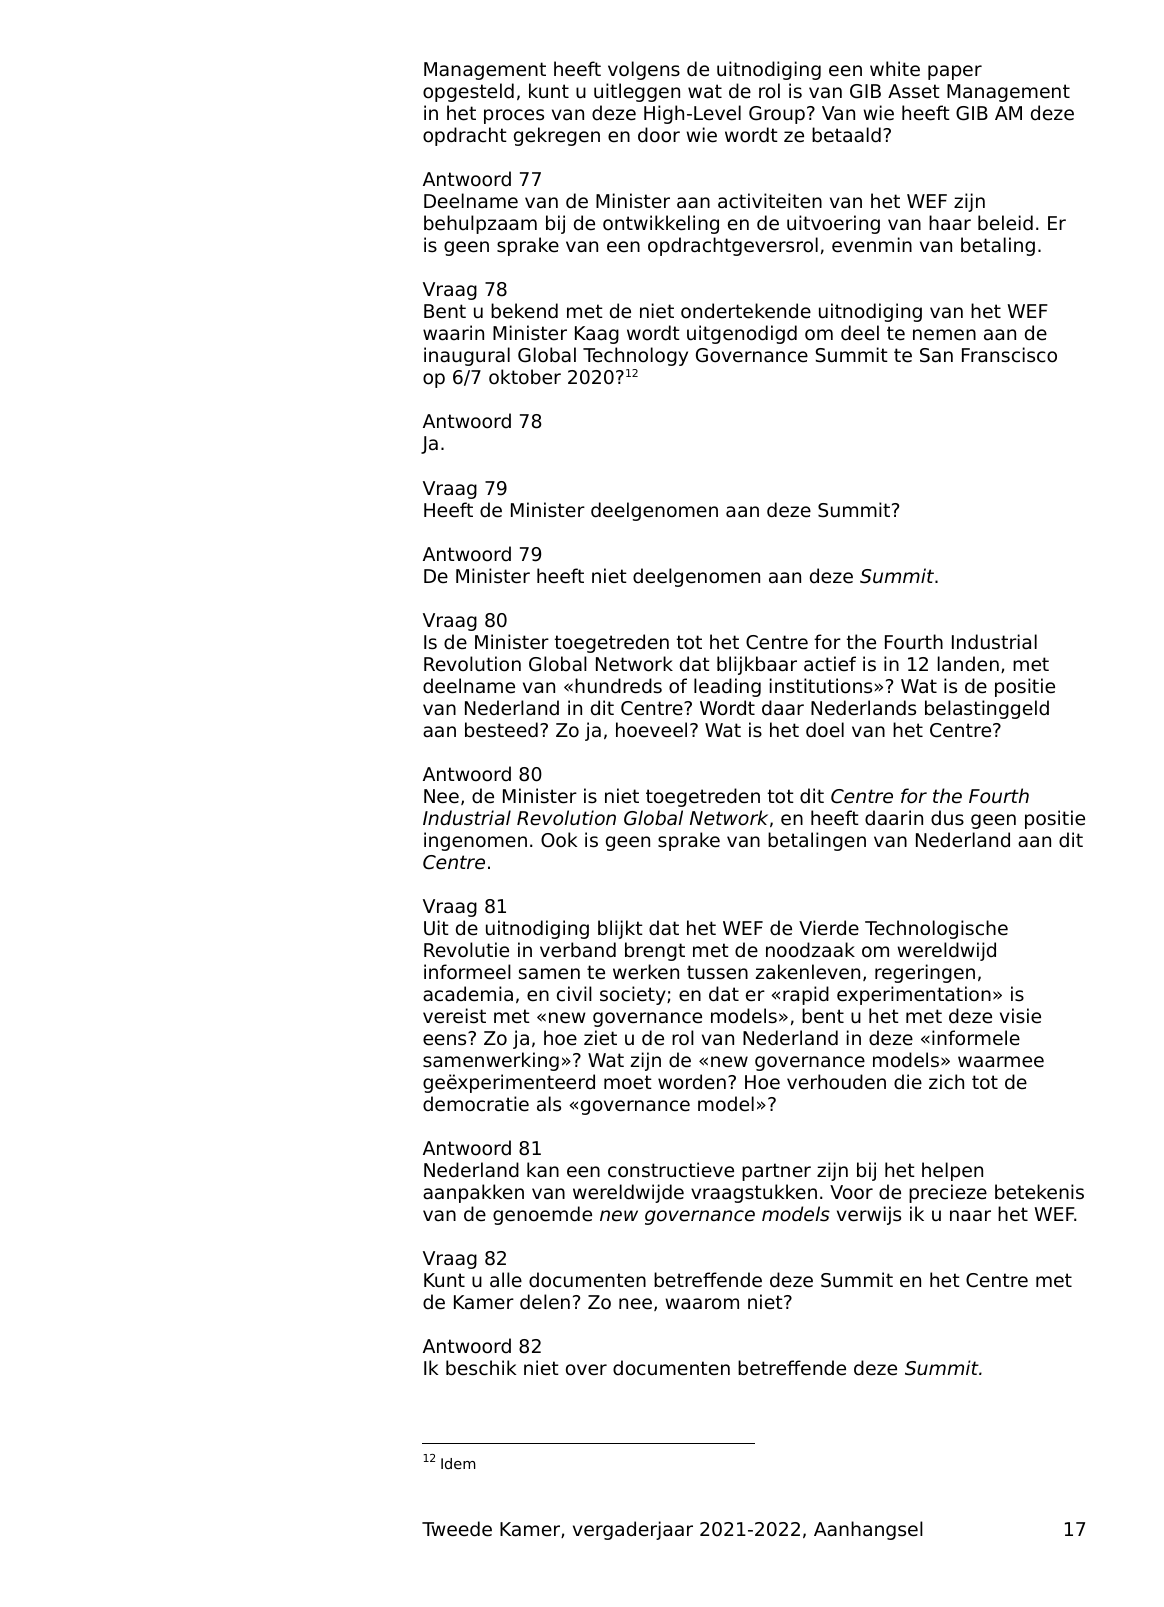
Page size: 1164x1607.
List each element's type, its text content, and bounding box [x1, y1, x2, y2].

text Vraag 81 [422, 896, 1087, 918]
text Vraag 78 [422, 279, 1087, 301]
text Vraag 79 [422, 477, 1087, 499]
text Bent u bekend met de niet ondertekende uitnodiging van het WEF waarin Minister Kaag wordt uitgenodigd om deel te nemen aan de inaugural Global Technology Governance Summit te San Franscisco op 6/7 oktober 2020? [422, 301, 1087, 389]
text Heeft de Minister deelgenomen aan deze Summit? [422, 499, 1087, 521]
text Antwoord 77 [422, 169, 1087, 191]
text Antwoord 79 [422, 544, 1087, 566]
text Ja. [422, 433, 1087, 455]
text Antwoord 80 [422, 764, 1087, 786]
text Nederland kan een constructieve partner zijn bij het helpen aanpakken van wereldwijde vraagstukken. Voor de precieze betekenis van de genoemde new governance models verwijs ik u naar het WEF. [422, 1160, 1087, 1226]
text Vraag 80 [422, 610, 1087, 632]
text Antwoord 81 [422, 1138, 1087, 1160]
text Deelname van de Minister aan activiteiten van het WEF zijn behulpzaam bij de ontwikkeling en de uitvoering van haar beleid. Er is geen sprake van een opdrachtgeversrol, evenmin van betaling. [422, 191, 1087, 257]
text Uit de uitnodiging blijkt dat het WEF de Vierde Technologische Revolutie in verband brengt met de noodzaak om wereldwijd informeel samen te werken tussen zakenleven, regeringen, academia, en civil society; en dat er «rapid experimentation» is vereist met «new governance models», bent u het met deze visie eens? Zo ja, hoe ziet u de rol van Nederland in deze «informele samenwerking»? Wat zijn de «new governance models» waarmee geëxperimenteerd moet worden? Hoe verhouden die zich tot de democratie als «governance model»? [422, 918, 1087, 1116]
text Antwoord 78 [422, 411, 1087, 433]
text Ik beschik niet over documenten betreffende deze Summit. [422, 1358, 1087, 1380]
text Idem [422, 1452, 1087, 1474]
text Is de Minister toegetreden tot het Centre for the Fourth Industrial Revolution Global Network dat blijkbaar actief is in 12 landen, met deelname van «hundreds of leading institutions»? Wat is de positie van Nederland in dit Centre? Wordt daar Nederlands belastinggeld aan besteed? Zo ja, hoeveel? Wat is het doel van het Centre? [422, 632, 1087, 742]
text Nee, de Minister is niet toegetreden tot dit Centre for the Fourth Industrial Revolution Global Network, en heeft daarin dus geen positie ingenomen. Ook is geen sprake van betalingen van Nederland aan dit Centre. [422, 786, 1087, 874]
text De Minister heeft niet deelgenomen aan deze Summit. [422, 566, 1087, 588]
text Management heeft volgens de uitnodiging een white paper opgesteld, kunt u uitleggen wat de rol is van GIB Asset Management in het proces van deze High-Level Group? Van wie heeft GIB AM deze opdracht gekregen en door wie wordt ze betaald? [422, 59, 1087, 147]
text Kunt u alle documenten betreffende deze Summit en het Centre met de Kamer delen? Zo nee, waarom niet? [422, 1270, 1087, 1314]
text Vraag 82 [422, 1248, 1087, 1270]
text Antwoord 82 [422, 1336, 1087, 1358]
